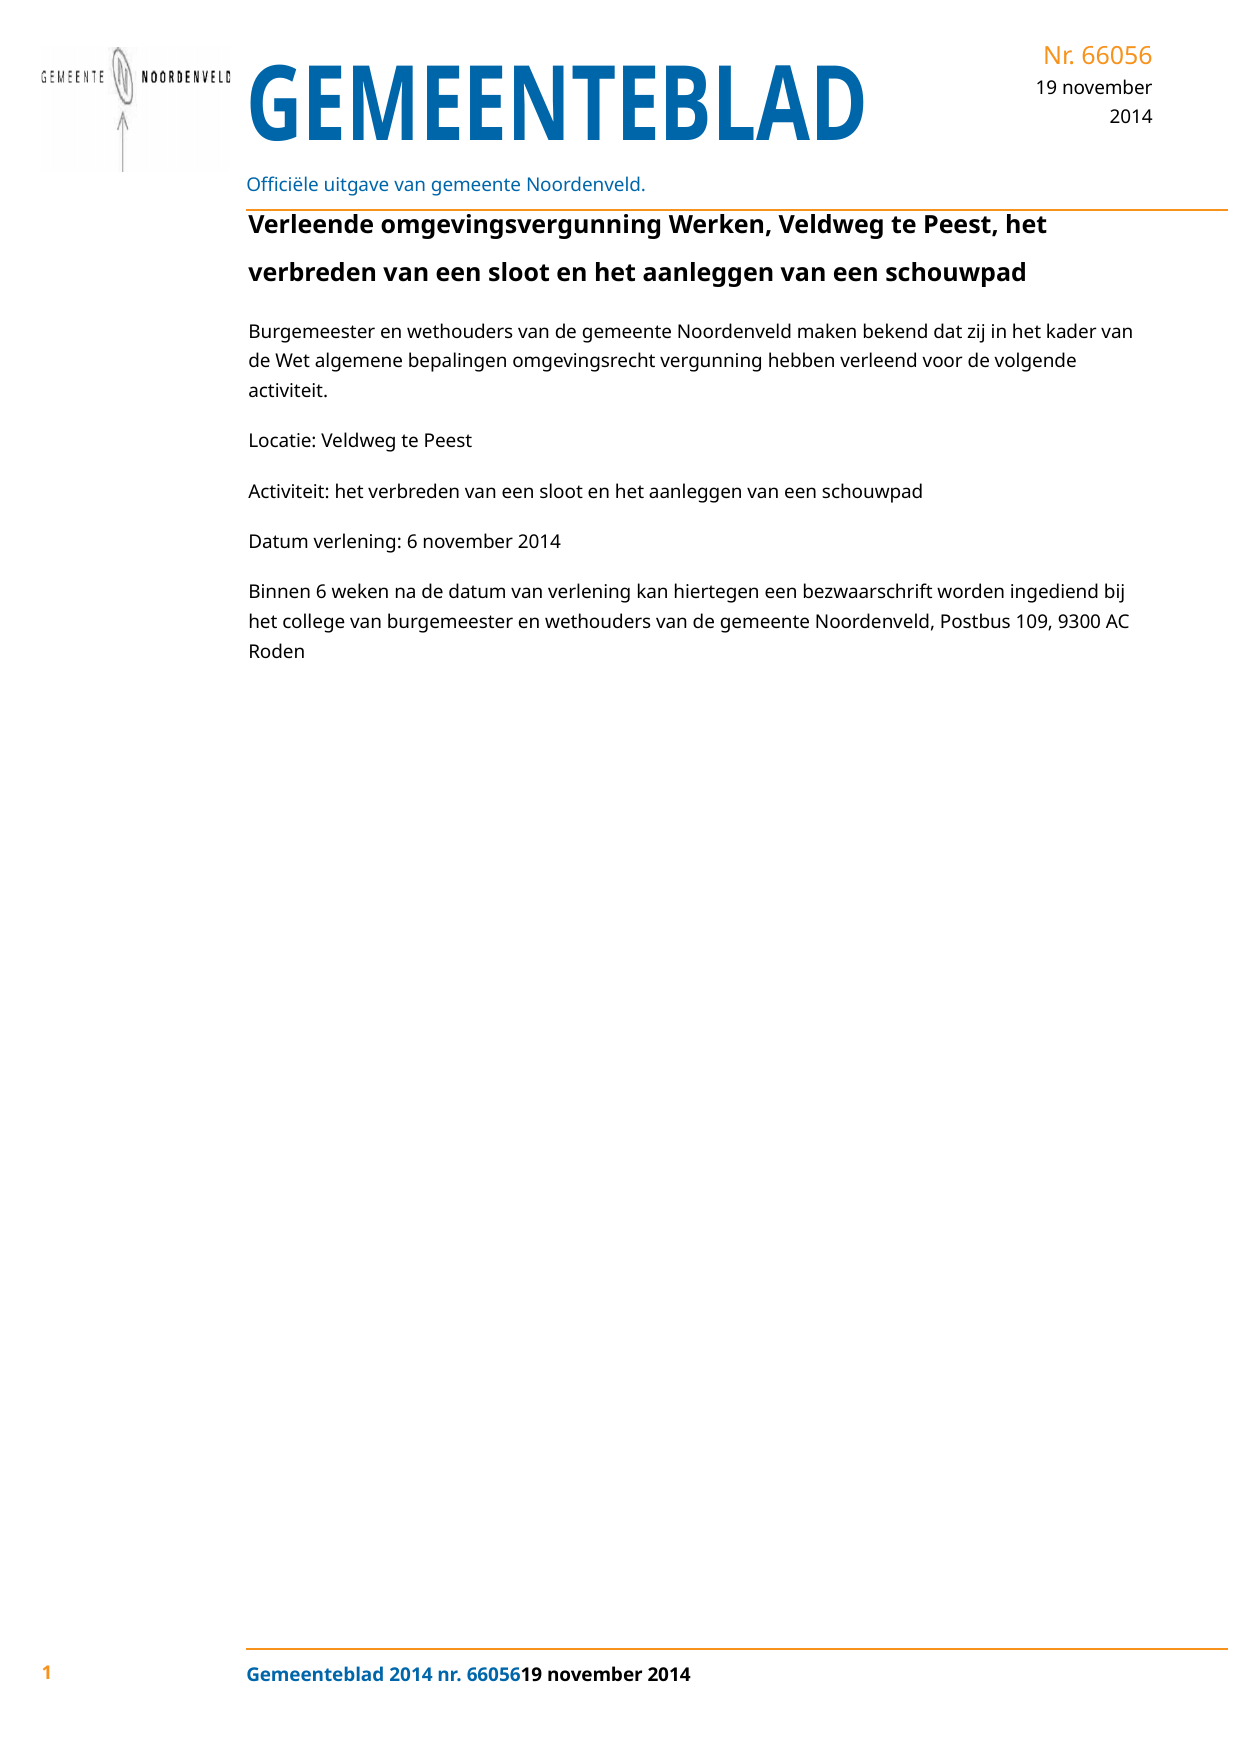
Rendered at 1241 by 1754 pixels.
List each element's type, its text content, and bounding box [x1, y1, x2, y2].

text Burgemeester en wethouders van de gemeente Noordenveld maken bekend dat zij in het kader van de Wet algemene bepalingen omgevingsrecht vergunning hebben verleend voor de volgende activiteit. [248, 318, 1152, 403]
text Binnen 6 weken na de datum van verlening kan hiertegen een bezwaarschrift worden ingediend bij het college van burgemeester en wethouders van de gemeente Noordenveld, Postbus 109, 9300 AC Roden [248, 579, 1152, 664]
text Verleende omgevingsvergunning Werken, Veldweg te Peest, het verbreden van een sloot en het aanleggen van een schouwpad [248, 211, 1152, 288]
text Locatie: Veldweg te Peest [248, 427, 1152, 453]
text Datum verlening: 6 november 2014 [248, 528, 1152, 554]
text Activiteit: het verbreden van een sloot en het aanleggen van een schouwpad [248, 478, 1152, 504]
picture [41, 47, 231, 172]
